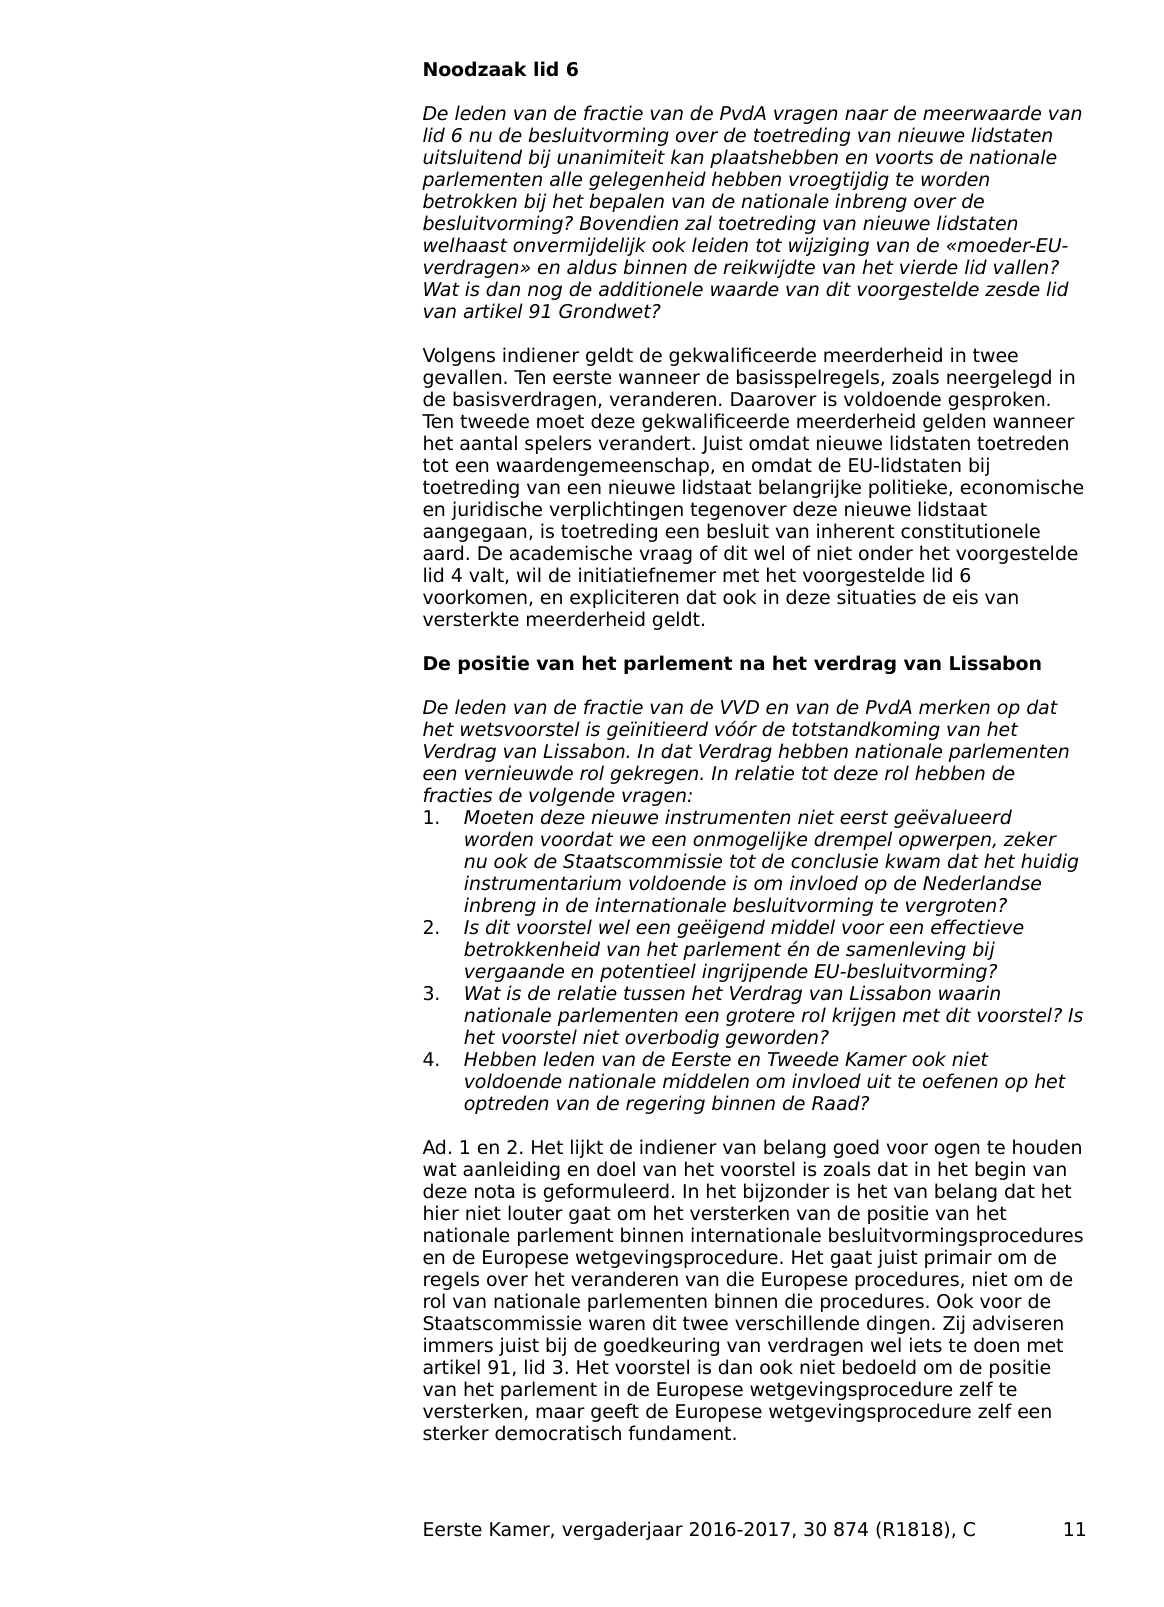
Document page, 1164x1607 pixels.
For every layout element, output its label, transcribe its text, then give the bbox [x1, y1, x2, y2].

text Volgens indiener geldt de gekwalificeerde meerderheid in twee gevallen. Ten eerste wanneer de basisspelregels, zoals neergelegd in de basisverdragen, veranderen. Daarover is voldoende gesproken. Ten tweede moet deze gekwalificeerde meerderheid gelden wanneer het aantal spelers verandert. Juist omdat nieuwe lidstaten toetreden tot een waardengemeenschap, en omdat de EU-lidstaten bij toetreding van een nieuwe lidstaat belangrijke politieke, economische en juridische verplichtingen tegenover deze nieuwe lidstaat aangegaan, is toetreding een besluit van inherent constitutionele aard. De academische vraag of dit wel of niet onder het voorgestelde lid 4 valt, wil de initiatiefnemer met het voorgestelde lid 6 voorkomen, en expliciteren dat ook in deze situaties de eis van versterkte meerderheid geldt. [422, 345, 1087, 631]
text 2. Is dit voorstel wel een geëigend middel voor een effectieve betrokkenheid van het parlement én de samenleving bij vergaande en potentieel ingrijpende EU-besluitvorming? [422, 917, 1087, 983]
text 4. Hebben leden van de Eerste en Tweede Kamer ook niet voldoende nationale middelen om invloed uit te oefenen op het optreden van de regering binnen de Raad? [422, 1049, 1087, 1115]
subtitle De positie van het parlement na het verdrag van Lissabon [422, 653, 1087, 675]
subtitle Noodzaak lid 6 [422, 59, 1087, 81]
text De leden van de fractie van de VVD en van de PvdA merken op dat het wetsvoorstel is geïnitieerd vóór de totstandkoming van het Verdrag van Lissabon. In dat Verdrag hebben nationale parlementen een vernieuwde rol gekregen. In relatie tot deze rol hebben de fracties de volgende vragen: [422, 697, 1087, 807]
text 3. Wat is de relatie tussen het Verdrag van Lissabon waarin nationale parlementen een grotere rol krijgen met dit voorstel? Is het voorstel niet overbodig geworden? [422, 983, 1087, 1049]
text De leden van de fractie van de PvdA vragen naar de meerwaarde van lid 6 nu de besluitvorming over de toetreding van nieuwe lidstaten uitsluitend bij unanimiteit kan plaatshebben en voorts de nationale parlementen alle gelegenheid hebben vroegtijdig te worden betrokken bij het bepalen van de nationale inbreng over de besluitvorming? Bovendien zal toetreding van nieuwe lidstaten welhaast onvermijdelijk ook leiden tot wijziging van de «moeder-EU-verdragen» en aldus binnen de reikwijdte van het vierde lid vallen? Wat is dan nog de additionele waarde van dit voorgestelde zesde lid van artikel 91 Grondwet? [422, 103, 1087, 323]
text 1. Moeten deze nieuwe instrumenten niet eerst geëvalueerd worden voordat we een onmogelijke drempel opwerpen, zeker nu ook de Staatscommissie tot de conclusie kwam dat het huidig instrumentarium voldoende is om invloed op de Nederlandse inbreng in de internationale besluitvorming te vergroten? [422, 807, 1087, 917]
text Ad. 1 en 2. Het lijkt de indiener van belang goed voor ogen te houden wat aanleiding en doel van het voorstel is zoals dat in het begin van deze nota is geformuleerd. In het bijzonder is het van belang dat het hier niet louter gaat om het versterken van de positie van het nationale parlement binnen internationale besluitvormingsprocedures en de Europese wetgevingsprocedure. Het gaat juist primair om de regels over het veranderen van die Europese procedures, niet om de rol van nationale parlementen binnen die procedures. Ook voor de Staatscommissie waren dit twee verschillende dingen. Zij adviseren immers juist bij de goedkeuring van verdragen wel iets te doen met artikel 91, lid 3. Het voorstel is dan ook niet bedoeld om de positie van het parlement in de Europese wetgevingsprocedure zelf te versterken, maar geeft de Europese wetgevingsprocedure zelf een sterker democratisch fundament. [422, 1137, 1087, 1445]
